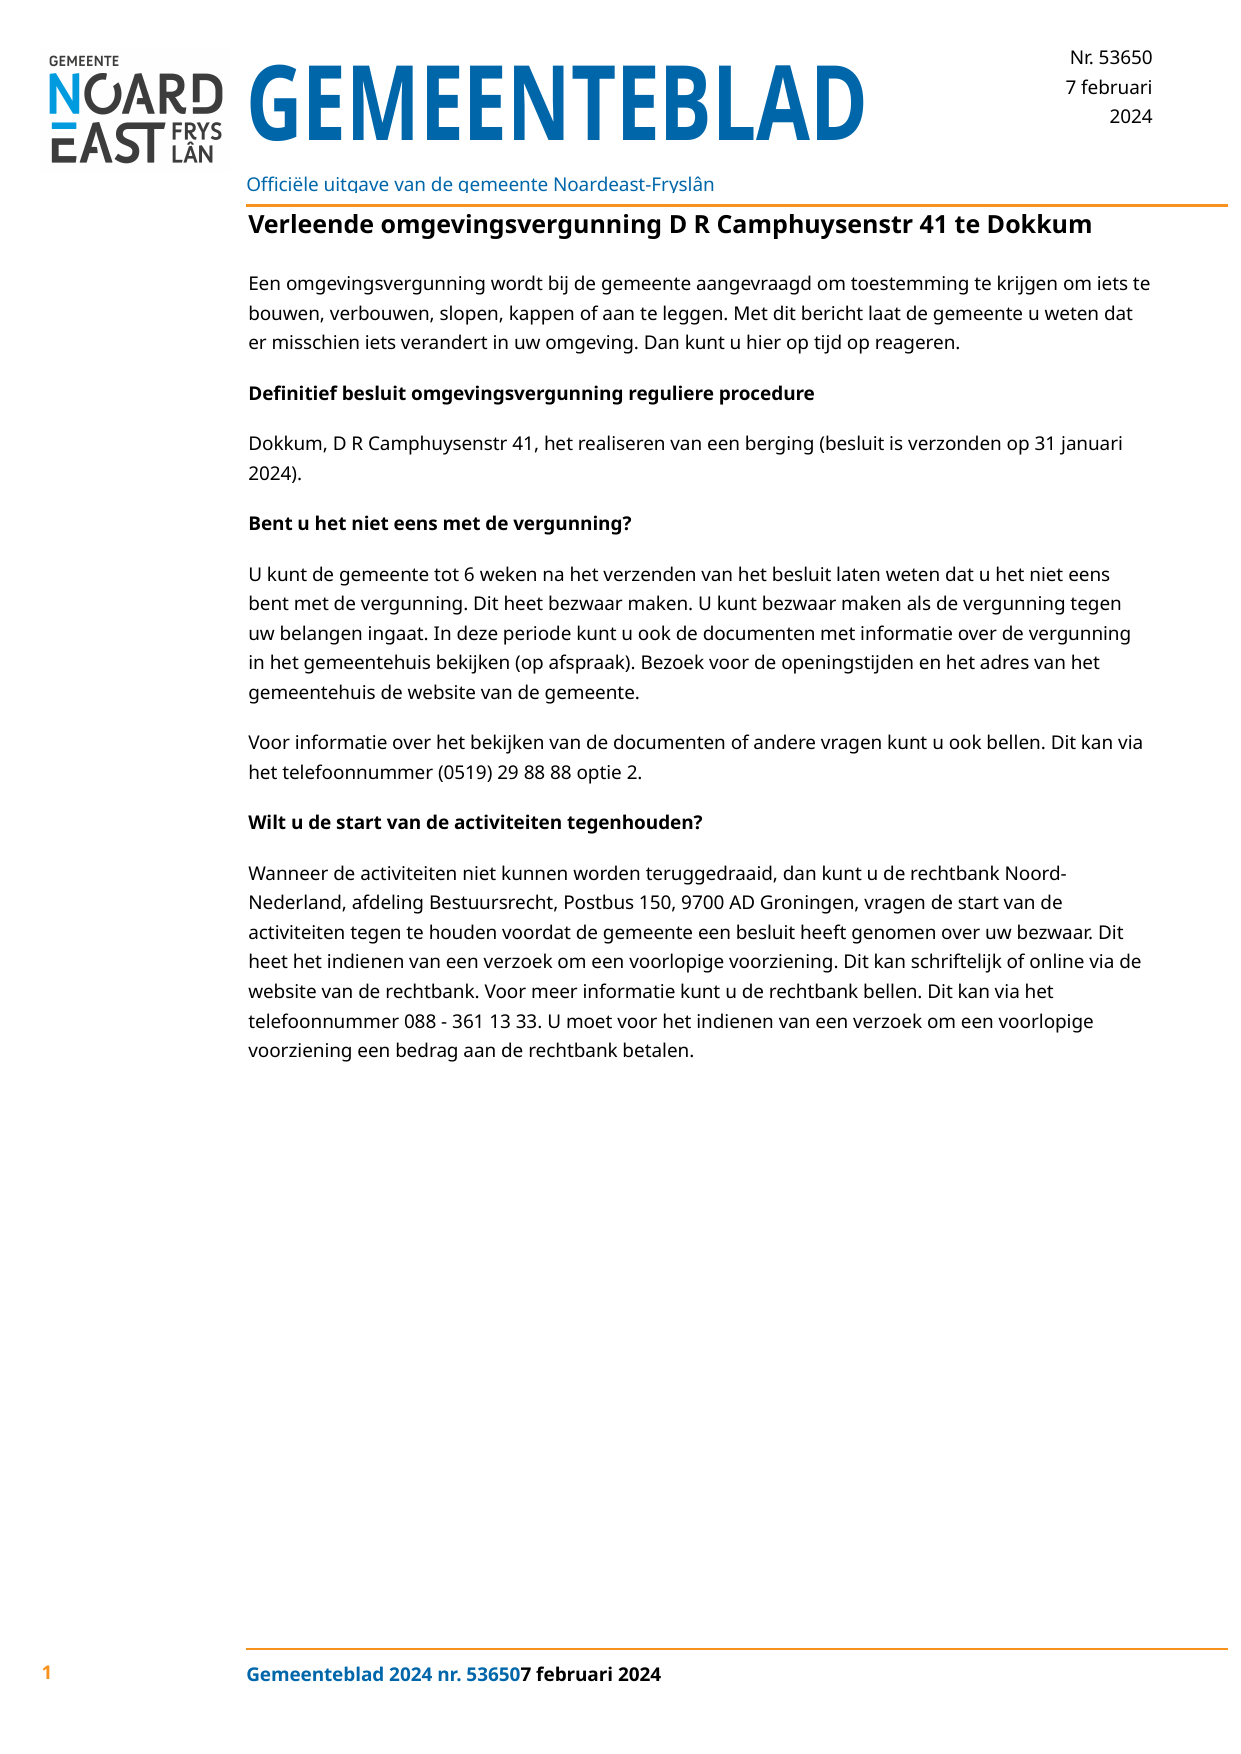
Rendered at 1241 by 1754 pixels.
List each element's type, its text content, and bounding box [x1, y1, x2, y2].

text Een omgevingsvergunning wordt bij de gemeente aangevraagd om toestemming te krijgen om iets te bouwen, verbouwen, slopen, kappen of aan te leggen. Met dit bericht laat de gemeente u weten dat er misschien iets verandert in uw omgeving. Dan kunt u hier op tijd op reageren. [248, 270, 1152, 355]
text Wanneer de activiteiten niet kunnen worden teruggedraaid, dan kunt u de rechtbank Noord-Nederland, afdeling Bestuursrecht, Postbus 150, 9700 AD Groningen, vragen de start van de activiteiten tegen te houden voordat de gemeente een besluit heeft genomen over uw bezwaar. Dit heet het indienen van een verzoek om een voorlopige voorziening. Dit kan schriftelijk of online via de website van de rechtbank. Voor meer informatie kunt u de rechtbank bellen. Dit kan via het telefoonnummer 088 - 361 13 33. U moet voor het indienen van een verzoek om een voorlopige voorziening een bedrag aan de rechtbank betalen. [248, 860, 1152, 1063]
text Voor informatie over het bekijken van de documenten of andere vragen kunt u ook bellen. Dit kan via het telefoonnummer (0519) 29 88 88 optie 2. [248, 729, 1152, 785]
text Dokkum, D R Camphuysenstr 41, het realiseren van een berging (besluit is verzonden op 31 januari 2024). [248, 430, 1152, 486]
text Verleende omgevingsvergunning D R Camphuysenstr 41 te Dokkum [248, 207, 1152, 241]
text Bent u het niet eens met de vergunning? [248, 510, 1152, 536]
picture [41, 47, 231, 172]
text Definitief besluit omgevingsvergunning reguliere procedure [248, 380, 1152, 406]
text Wilt u de start van de activiteiten tegenhouden? [248, 809, 1152, 835]
text U kunt de gemeente tot 6 weken na het verzenden van het besluit laten weten dat u het niet eens bent met de vergunning. Dit heet bezwaar maken. U kunt bezwaar maken als de vergunning tegen uw belangen ingaat. In deze periode kunt u ook de documenten met informatie over de vergunning in het gemeentehuis bekijken (op afspraak). Bezoek voor de openingstijden en het adres van het gemeentehuis de website van de gemeente. [248, 561, 1152, 705]
